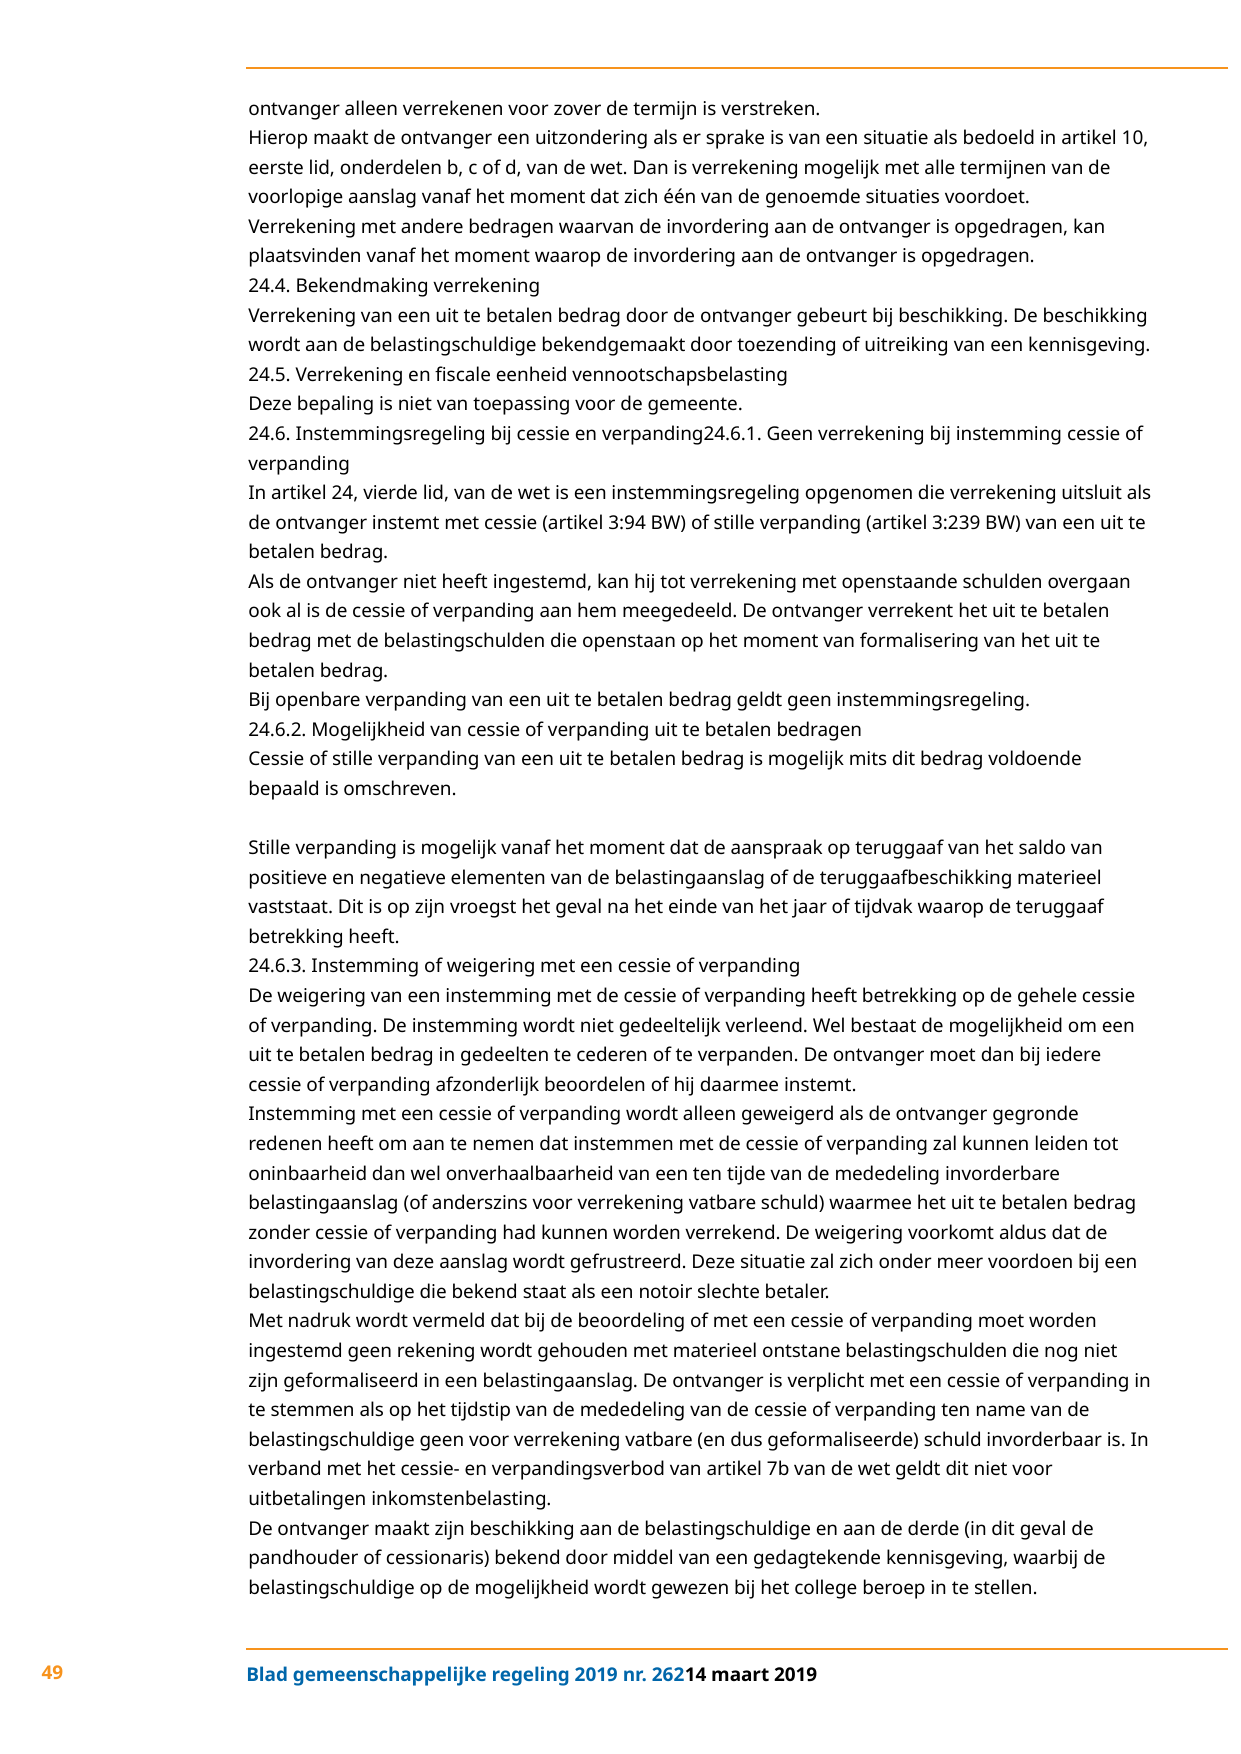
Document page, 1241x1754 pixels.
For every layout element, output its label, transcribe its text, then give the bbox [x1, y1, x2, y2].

text De ontvanger maakt zijn beschikking aan de belastingschuldige en aan de derde (in dit geval de pandhouder of cessionaris) bekend door middel van een gedagtekende kennisgeving, waarbij de belastingschuldige op de mogelijkheid wordt gewezen bij het college beroep in te stellen. [248, 1515, 1152, 1600]
text Bij openbare verpanding van een uit te betalen bedrag geldt geen instemmingsregeling. [248, 686, 1152, 712]
text De weigering van een instemming met de cessie of verpanding heeft betrekking op de gehele cessie of verpanding. De instemming wordt niet gedeeltelijk verleend. Wel bestaat de mogelijkheid om een uit te betalen bedrag in gedeelten te cederen of te verpanden. De ontvanger moet dan bij iedere cessie of verpanding afzonderlijk beoordelen of hij daarmee instemt. [248, 982, 1152, 1097]
text 24.5. Verrekening en fiscale eenheid vennootschapsbelasting [248, 361, 1152, 387]
text 24.6. Instemmingsregeling bij cessie en verpanding24.6.1. Geen verrekening bij instemming cessie of verpanding [248, 420, 1152, 476]
text Als de ontvanger niet heeft ingestemd, kan hij tot verrekening met openstaande schulden overgaan ook al is de cessie of verpanding aan hem meegedeeld. De ontvanger verrekent het uit te betalen bedrag met de belastingschulden die openstaan op het moment van formalisering van het uit te betalen bedrag. [248, 568, 1152, 683]
text 24.6.2. Mogelijkheid van cessie of verpanding uit te betalen bedragen [248, 716, 1152, 742]
text ontvanger alleen verrekenen voor zover de termijn is verstreken. [248, 95, 1152, 121]
text Hierop maakt de ontvanger een uitzondering als er sprake is van een situatie als bedoeld in artikel 10, eerste lid, onderdelen b, c of d, van de wet. Dan is verrekening mogelijk met alle termijnen van de voorlopige aanslag vanaf het moment dat zich één van de genoemde situaties voordoet. [248, 124, 1152, 209]
text 24.4. Bekendmaking verrekening [248, 272, 1152, 298]
text Verrekening van een uit te betalen bedrag door de ontvanger gebeurt bij beschikking. De beschikking wordt aan de belastingschuldige bekendgemaakt door toezending of uitreiking van een kennisgeving. [248, 302, 1152, 357]
text Instemming met een cessie of verpanding wordt alleen geweigerd als de ontvanger gegronde redenen heeft om aan te nemen dat instemmen met de cessie of verpanding zal kunnen leiden tot oninbaarheid dan wel onverhaalbaarheid van een ten tijde van de mededeling invorderbare belastingaanslag (of anderszins voor verrekening vatbare schuld) waarmee het uit te betalen bedrag zonder cessie of verpanding had kunnen worden verrekend. De weigering voorkomt aldus dat de invordering van deze aanslag wordt gefrustreerd. Deze situatie zal zich onder meer voordoen bij een belastingschuldige die bekend staat als een notoir slechte betaler. [248, 1101, 1152, 1304]
picture [41, 47, 231, 172]
text Deze bepaling is niet van toepassing voor de gemeente. [248, 391, 1152, 416]
text In artikel 24, vierde lid, van de wet is een instemmingsregeling opgenomen die verrekening uitsluit als de ontvanger instemt met cessie (artikel 3:94 BW) of stille verpanding (artikel 3:239 BW) van een uit te betalen bedrag. [248, 479, 1152, 564]
text Met nadruk wordt vermeld dat bij de beoordeling of met een cessie of verpanding moet worden ingestemd geen rekening wordt gehouden met materieel ontstane belastingschulden die nog niet zijn geformaliseerd in een belastingaanslag. De ontvanger is verplicht met een cessie of verpanding in te stemmen als op het tijdstip van de mededeling van de cessie of verpanding ten name van de belastingschuldige geen voor verrekening vatbare (en dus geformaliseerde) schuld invorderbaar is. In verband met het cessie- en verpandingsverbod van artikel 7b van de wet geldt dit niet voor uitbetalingen inkomstenbelasting. [248, 1308, 1152, 1511]
text Verrekening met andere bedragen waarvan de invordering aan de ontvanger is opgedragen, kan plaatsvinden vanaf het moment waarop de invordering aan de ontvanger is opgedragen. [248, 213, 1152, 268]
text 24.6.3. Instemming of weigering met een cessie of verpanding [248, 953, 1152, 978]
text Stille verpanding is mogelijk vanaf het moment dat de aanspraak op teruggaaf van het saldo van positieve en negatieve elementen van de belastingaanslag of de teruggaafbeschikking materieel vaststaat. Dit is op zijn vroegst het geval na het einde van het jaar of tijdvak waarop de teruggaaf betrekking heeft. [248, 834, 1152, 949]
text Cessie of stille verpanding van een uit te betalen bedrag is mogelijk mits dit bedrag voldoende bepaald is omschreven. [248, 746, 1152, 801]
